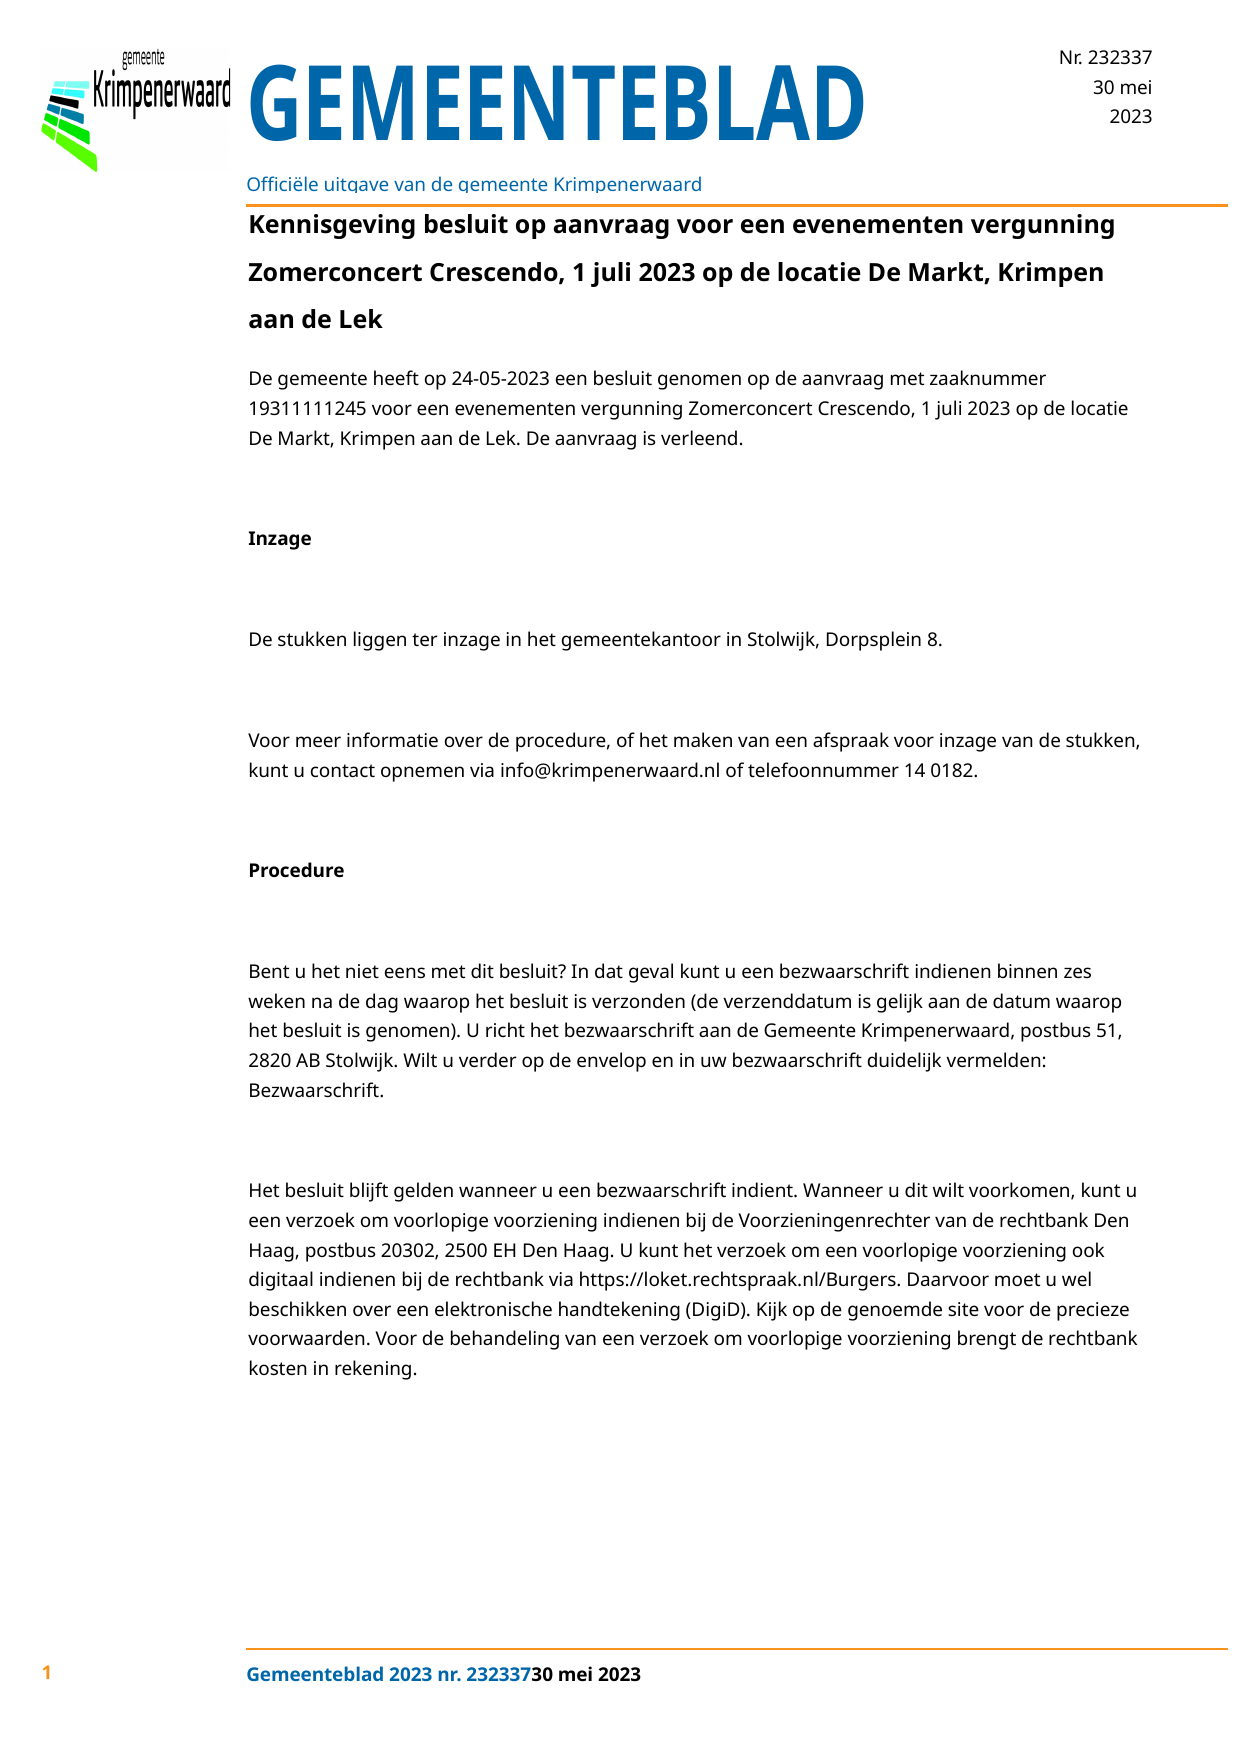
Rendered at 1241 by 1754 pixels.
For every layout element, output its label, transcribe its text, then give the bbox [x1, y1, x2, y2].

picture [41, 47, 231, 172]
text De stukken liggen ter inzage in het gemeentekantoor in Stolwijk, Dorpsplein 8. [248, 626, 1152, 652]
text Procedure [248, 858, 1152, 883]
text Inzage [248, 526, 1152, 551]
text De gemeente heeft op 24-05-2023 een besluit genomen op de aanvraag met zaaknummer 19311111245 voor een evenementen vergunning Zomerconcert Crescendo, 1 juli 2023 op de locatie De Markt, Krimpen aan de Lek. De aanvraag is verleend. [248, 366, 1152, 450]
text Bent u het niet eens met dit besluit? In dat geval kunt u een bezwaarschrift indienen binnen zes weken na de dag waarop het besluit is verzonden (de verzenddatum is gelijk aan de datum waarop het besluit is genomen). U richt het bezwaarschrift aan de Gemeente Krimpenerwaard, postbus 51, 2820 AB Stolwijk. Wilt u verder op de envelop en in uw bezwaarschrift duidelijk vermelden: Bezwaarschrift. [248, 958, 1152, 1102]
text Voor meer informatie over de procedure, of het maken van een afspraak voor inzage van de stukken, kunt u contact opnemen via info@krimpenerwaard.nl of telefoonnummer 14 0182. [248, 727, 1152, 782]
text Het besluit blijft gelden wanneer u een bezwaarschrift indient. Wanneer u dit wilt voorkomen, kunt u een verzoek om voorlopige voorziening indienen bij de Voorzieningenrechter van de rechtbank Den Haag, postbus 20302, 2500 EH Den Haag. U kunt het verzoek om een voorlopige voorziening ook digitaal indienen bij de rechtbank via https://loket.rechtspraak.nl/Burgers. Daarvoor moet u wel beschikken over een elektronische handtekening (DigiD). Kijk op de genoemde site voor de precieze voorwaarden. Voor de behandeling van een verzoek om voorlopige voorziening brengt de rechtbank kosten in rekening. [248, 1178, 1152, 1381]
text Kennisgeving besluit op aanvraag voor een evenementen vergunning Zomerconcert Crescendo, 1 juli 2023 op de locatie De Markt, Krimpen aan de Lek [248, 207, 1152, 336]
